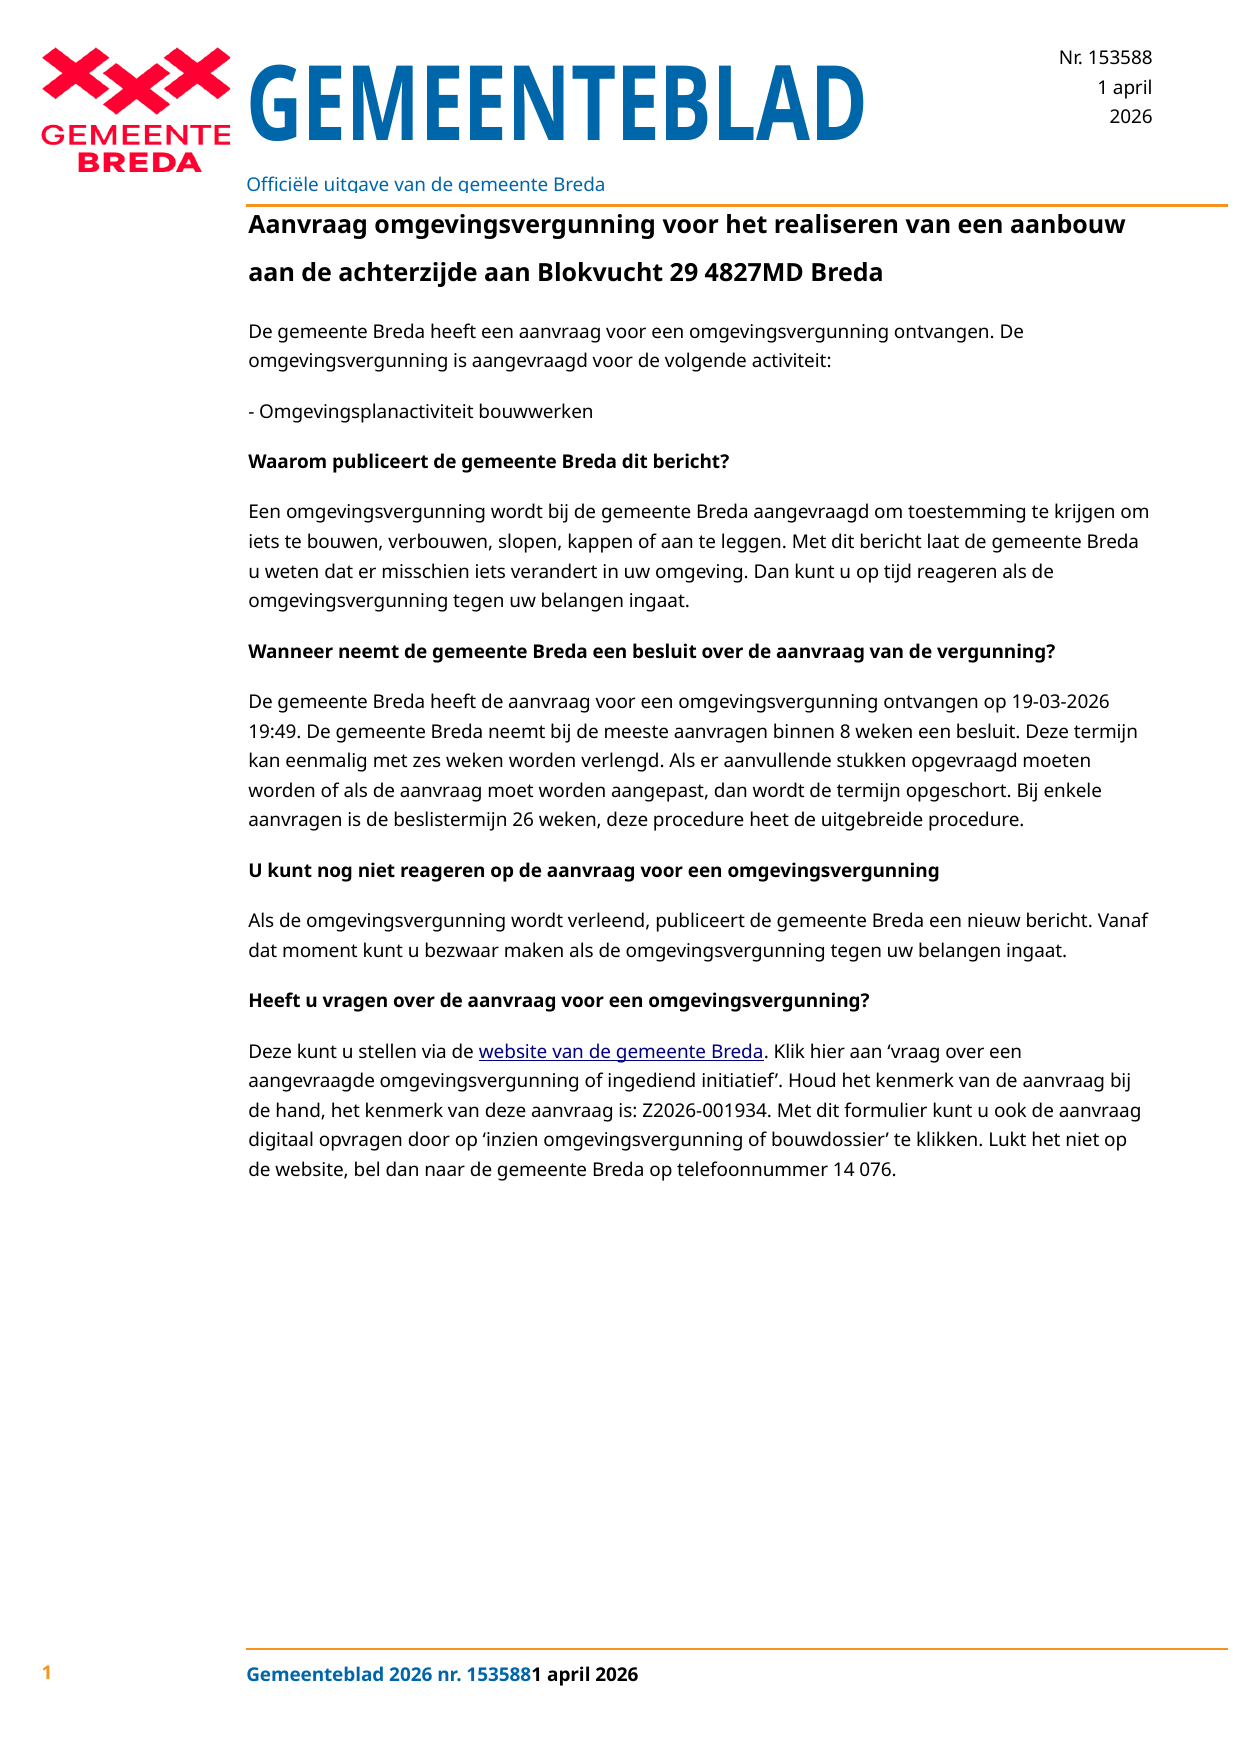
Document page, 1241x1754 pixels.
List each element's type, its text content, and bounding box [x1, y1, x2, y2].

text Als de omgevingsvergunning wordt verleend, publiceert de gemeente Breda een nieuw bericht. Vanaf dat moment kunt u bezwaar maken als de omgevingsvergunning tegen uw belangen ingaat. [248, 907, 1152, 963]
text De gemeente Breda heeft een aanvraag voor een omgevingsvergunning ontvangen. De omgevingsvergunning is aangevraagd voor de volgende activiteit: [248, 318, 1152, 373]
text Heeft u vragen over de aanvraag voor een omgevingsvergunning? [248, 987, 1152, 1013]
text U kunt nog niet reageren op de aanvraag voor een omgevingsvergunning [248, 857, 1152, 883]
text Waarom publiceert de gemeente Breda dit bericht? [248, 448, 1152, 474]
text Deze kunt u stellen via de website van de gemeente Breda. Klik hier aan ‘vraag over een aangevraagde omgevingsvergunning of ingediend initiatief’. Houd het kenmerk van de aanvraag bij de hand, het kenmerk van deze aanvraag is: Z2026-001934. Met dit formulier kunt u ook de aanvraag digitaal opvragen door op ‘inzien omgevingsvergunning of bouwdossier’ te klikken. Lukt het niet op de website, bel dan naar de gemeente Breda op telefoonnummer 14 076. [248, 1038, 1152, 1182]
text De gemeente Breda heeft de aanvraag voor een omgevingsvergunning ontvangen op 19-03-2026 19:49. De gemeente Breda neemt bij de meeste aanvragen binnen 8 weken een besluit. Deze termijn kan eenmalig met zes weken worden verlengd. Als er aanvullende stukken opgevraagd moeten worden of als de aanvraag moet worden aangepast, dan wordt de termijn opgeschort. Bij enkele aanvragen is de beslistermijn 26 weken, deze procedure heet de uitgebreide procedure. [248, 688, 1152, 832]
picture [41, 47, 231, 172]
text Een omgevingsvergunning wordt bij de gemeente Breda aangevraagd om toestemming te krijgen om iets te bouwen, verbouwen, slopen, kappen of aan te leggen. Met dit bericht laat de gemeente Breda u weten dat er misschien iets verandert in uw omgeving. Dan kunt u op tijd reageren als de omgevingsvergunning tegen uw belangen ingaat. [248, 499, 1152, 613]
text - Omgevingsplanactiviteit bouwwerken [248, 398, 1152, 424]
text Aanvraag omgevingsvergunning voor het realiseren van een aanbouw aan de achterzijde aan Blokvucht 29 4827MD Breda [248, 207, 1152, 288]
text Wanneer neemt de gemeente Breda een besluit over de aanvraag van de vergunning? [248, 638, 1152, 664]
